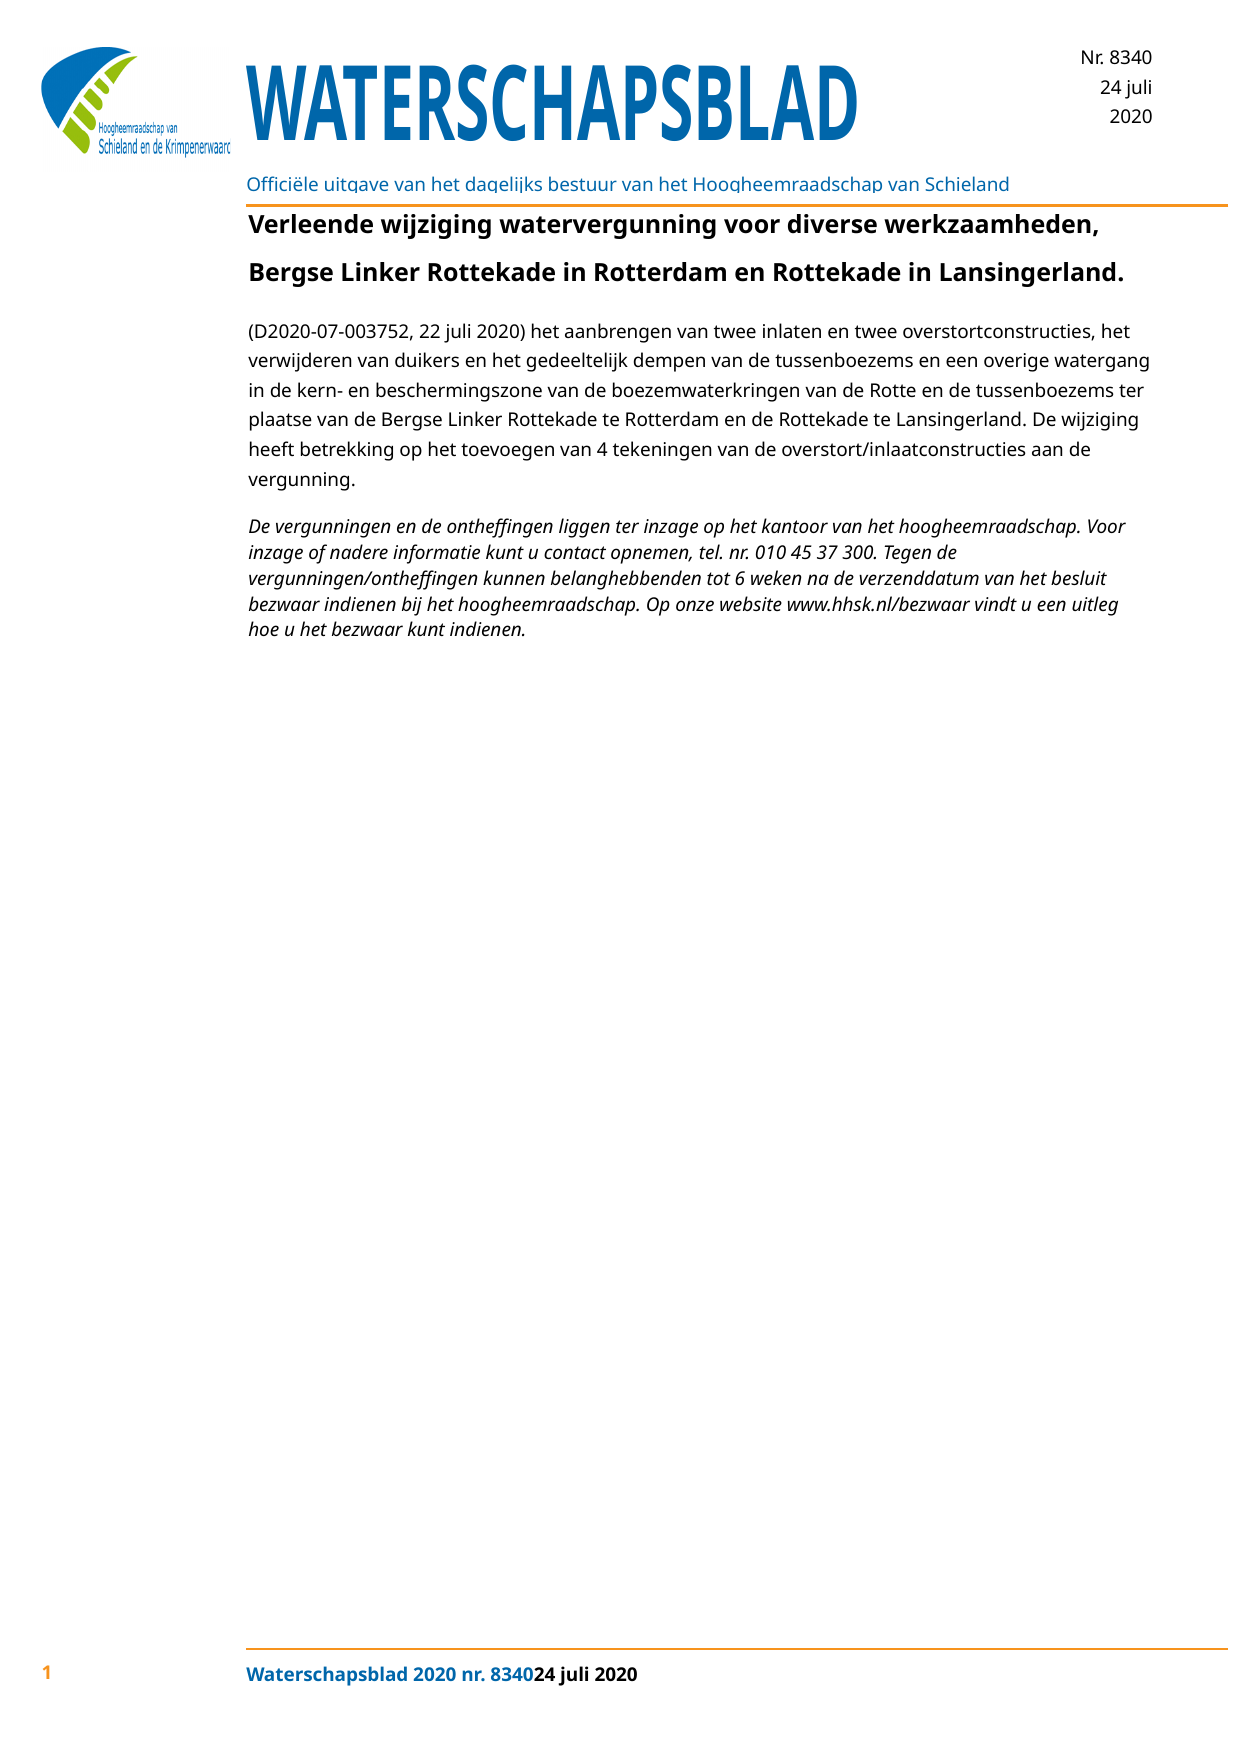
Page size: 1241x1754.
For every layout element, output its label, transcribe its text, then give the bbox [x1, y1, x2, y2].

text Verleende wijziging watervergunning voor diverse werkzaamheden, Bergse Linker Rottekade in Rotterdam en Rottekade in Lansingerland. [248, 207, 1152, 288]
text (D2020-07-003752, 22 juli 2020) het aanbrengen van twee inlaten en twee overstortconstructies, het verwijderen van duikers en het gedeeltelijk dempen van de tussenboezems en een overige watergang in de kern- en beschermingszone van de boezemwaterkringen van de Rotte en de tussenboezems ter plaatse van de Bergse Linker Rottekade te Rotterdam en de Rottekade te Lansingerland. De wijziging heeft betrekking op het toevoegen van 4 tekeningen van de overstort/inlaatconstructies aan de vergunning. [248, 318, 1152, 492]
picture [41, 47, 231, 172]
text De vergunningen en de ontheffingen liggen ter inzage op het kantoor van het hoogheemraadschap. Voor inzage of nadere informatie kunt u contact opnemen, tel. nr. 010 45 37 300. Tegen de vergunningen/ontheffingen kunnen belanghebbenden tot 6 weken na de verzenddatum van het besluit bezwaar indienen bij het hoogheemraadschap. Op onze website www.hhsk.nl/bezwaar vindt u een uitleg hoe u het bezwaar kunt indienen. [248, 514, 1152, 642]
